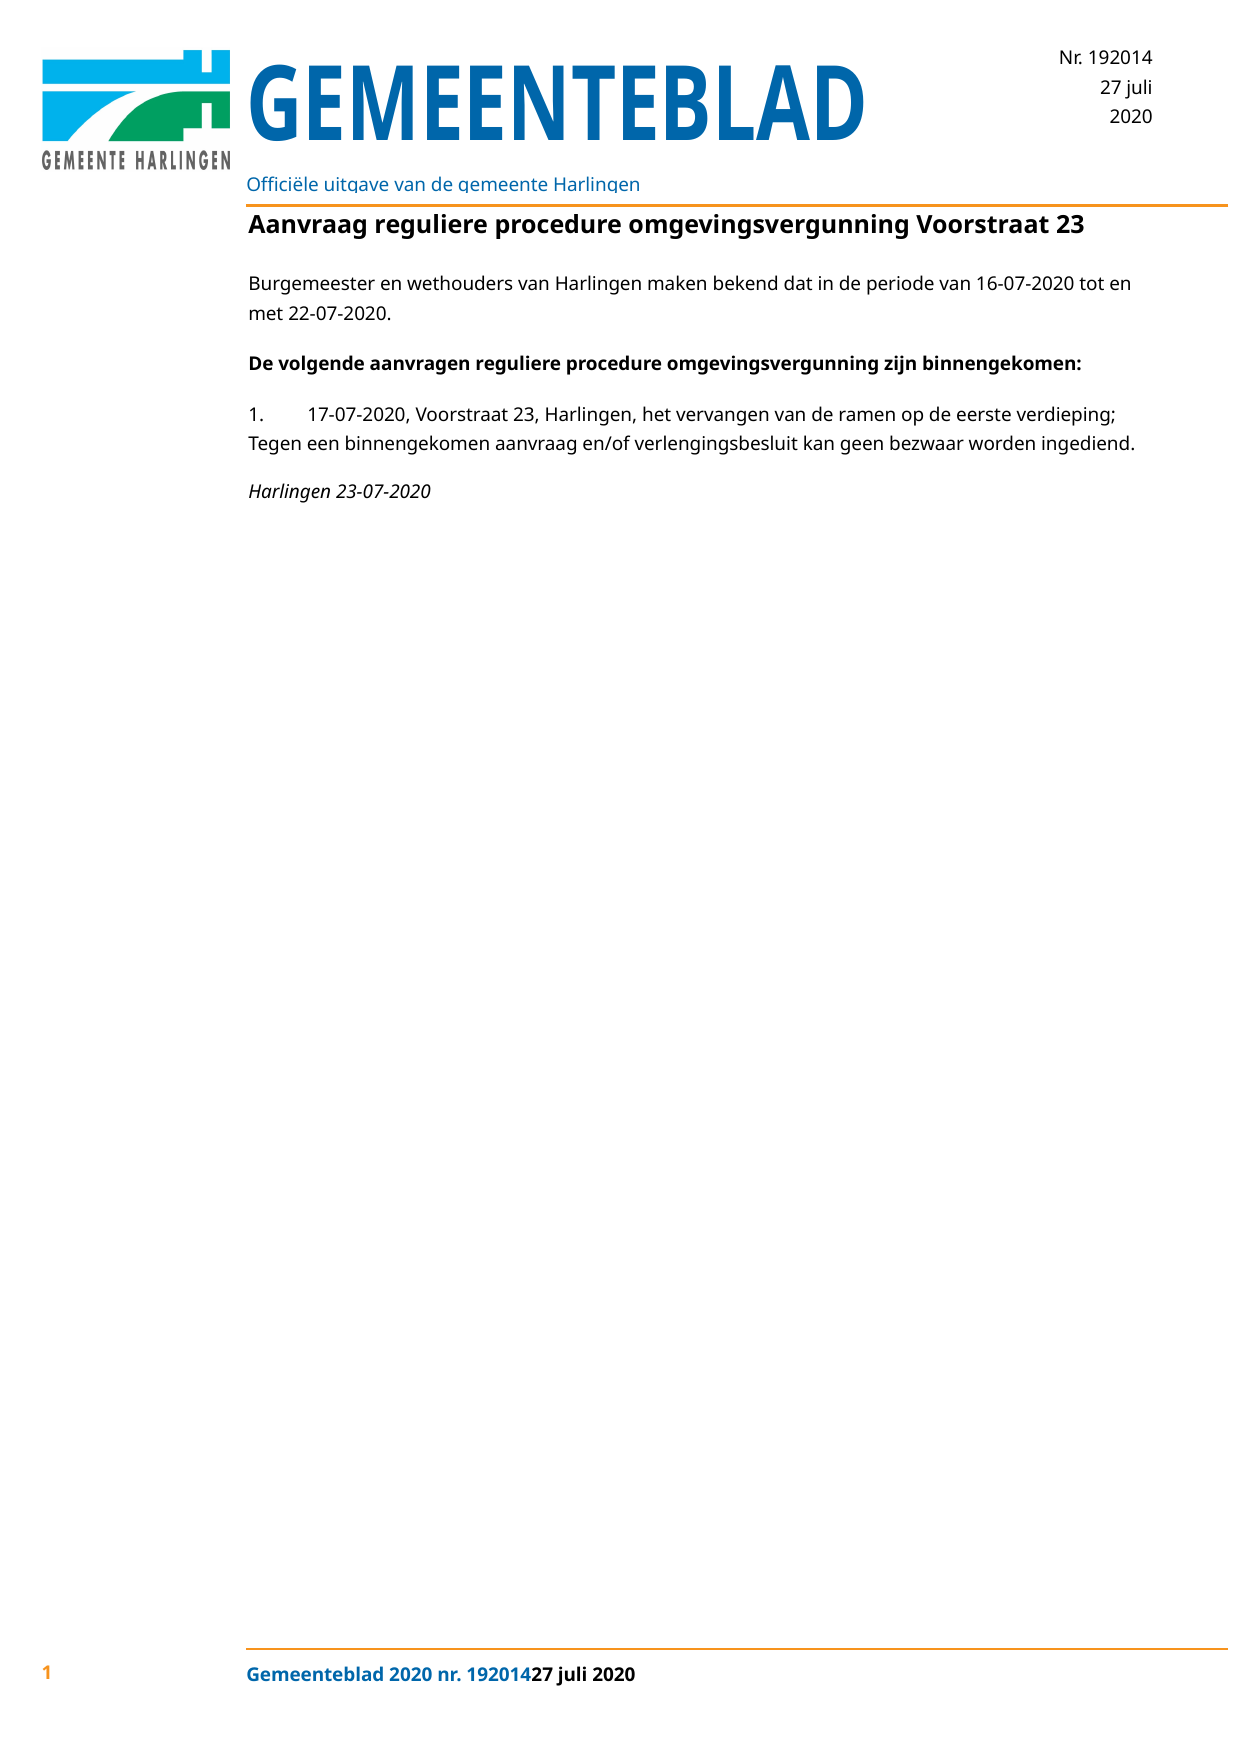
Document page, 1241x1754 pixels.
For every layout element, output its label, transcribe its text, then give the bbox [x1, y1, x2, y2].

text Burgemeester en wethouders van Harlingen maken bekend dat in de periode van 16-07-2020 tot en met 22-07-2020. [248, 270, 1152, 326]
text Aanvraag reguliere procedure omgevingsvergunning Voorstraat 23 [248, 207, 1152, 241]
text Harlingen 23-07-2020 [248, 478, 1152, 504]
list 17-07-2020, Voorstraat 23, Harlingen, het vervangen van de ramen op de eerste verdieping; [248, 401, 1152, 426]
text De volgende aanvragen reguliere procedure omgevingsvergunning zijn binnengekomen: [248, 350, 1152, 376]
text Tegen een binnengekomen aanvraag en/of verlengingsbesluit kan geen bezwaar worden ingediend. [248, 430, 1152, 456]
picture [41, 47, 231, 172]
